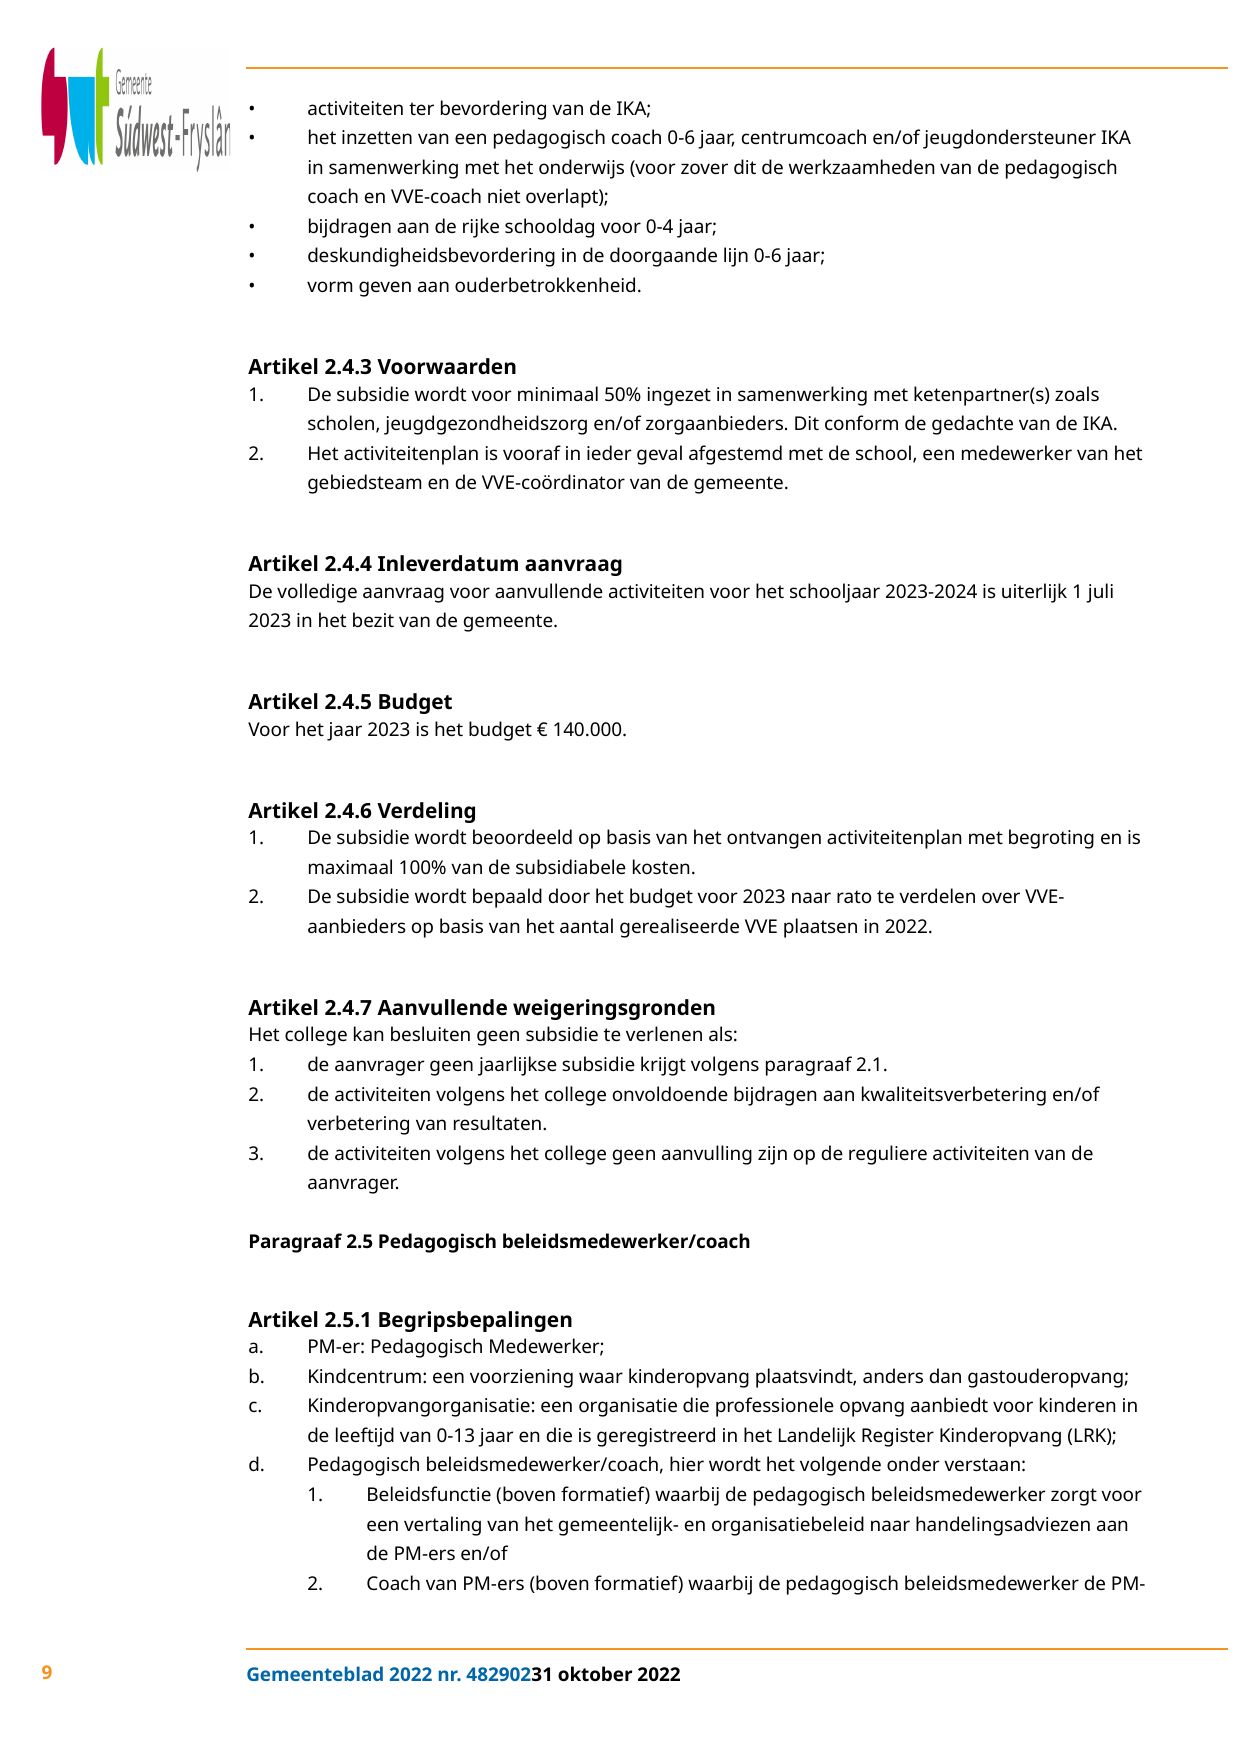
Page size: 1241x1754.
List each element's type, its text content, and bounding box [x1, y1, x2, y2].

list De subsidie wordt beoordeeld op basis van het ontvangen activiteitenplan met begroting en is maximaal 100% van de subsidiabele kosten. [248, 824, 1152, 880]
list Beleidsfunctie (boven formatief) waarbij de pedagogisch beleidsmedewerker zorgt voor een vertaling van het gemeentelijk- en organisatiebeleid naar handelingsadviezen aan de PM-ers en/of [307, 1481, 1152, 1566]
list activiteiten ter bevordering van de IKA; [248, 95, 1152, 121]
text Artikel 2.5.1 Begripsbepalingen [248, 1305, 1152, 1333]
list De subsidie wordt voor minimaal 50% ingezet in samenwerking met ketenpartner(s) zoals scholen, jeugdgezondheidszorg en/of zorgaanbieders. Dit conform de gedachte van de IKA. [248, 381, 1152, 436]
text Artikel 2.4.4 Inleverdatum aanvraag [248, 549, 1152, 578]
list de activiteiten volgens het college geen aanvulling zijn op de reguliere activiteiten van de aanvrager. [248, 1140, 1152, 1195]
list vorm geven aan ouderbetrokkenheid. [248, 272, 1152, 298]
list de activiteiten volgens het college onvoldoende bijdragen aan kwaliteitsverbetering en/of verbetering van resultaten. [248, 1081, 1152, 1136]
list De subsidie wordt bepaald door het budget voor 2023 naar rato te verdelen over VVE-aanbieders op basis van het aantal gerealiseerde VVE plaatsen in 2022. [248, 883, 1152, 939]
list Coach van PM-ers (boven formatief) waarbij de pedagogisch beleidsmedewerker de PM- [307, 1570, 1152, 1596]
text Artikel 2.4.3 Voorwaarden [248, 352, 1152, 381]
list PM-er: Pedagogisch Medewerker; [248, 1333, 1152, 1359]
text Artikel 2.4.7 Aanvullende weigeringsgronden [248, 993, 1152, 1022]
text Het college kan besluiten geen subsidie te verlenen als: [248, 1022, 1152, 1047]
list Het activiteitenplan is vooraf in ieder geval afgestemd met de school, een medewerker van het gebiedsteam en de VVE-coördinator van de gemeente. [248, 440, 1152, 495]
list Kinderopvangorganisatie: een organisatie die professionele opvang aanbiedt voor kinderen in de leeftijd van 0-13 jaar en die is geregistreerd in het Landelijk Register Kinderopvang (LRK); [248, 1392, 1152, 1448]
list Kindcentrum: een voorziening waar kinderopvang plaatsvindt, anders dan gastouderopvang; [248, 1363, 1152, 1388]
list deskundigheidsbevordering in de doorgaande lijn 0-6 jaar; [248, 243, 1152, 268]
list Pedagogisch beleidsmedewerker/coach, hier wordt het volgende onder verstaan: [248, 1452, 1152, 1477]
text Paragraaf 2.5 Pedagogisch beleidsmedewerker/coach [248, 1229, 1152, 1254]
list de aanvrager geen jaarlijkse subsidie krijgt volgens paragraaf 2.1. [248, 1051, 1152, 1077]
text Artikel 2.4.5 Budget [248, 687, 1152, 716]
text Voor het jaar 2023 is het budget € 140.000. [248, 716, 1152, 742]
list het inzetten van een pedagogisch coach 0-6 jaar, centrumcoach en/of jeugdondersteuner IKA in samenwerking met het onderwijs (voor zover dit de werkzaamheden van de pedagogisch coach en VVE-coach niet overlapt); [248, 124, 1152, 209]
list bijdragen aan de rijke schooldag voor 0-4 jaar; [248, 213, 1152, 239]
text De volledige aanvraag voor aanvullende activiteiten voor het schooljaar 2023-2024 is uiterlijk 1 juli 2023 in het bezit van de gemeente. [248, 578, 1152, 633]
picture [41, 47, 231, 172]
text Artikel 2.4.6 Verdeling [248, 796, 1152, 824]
